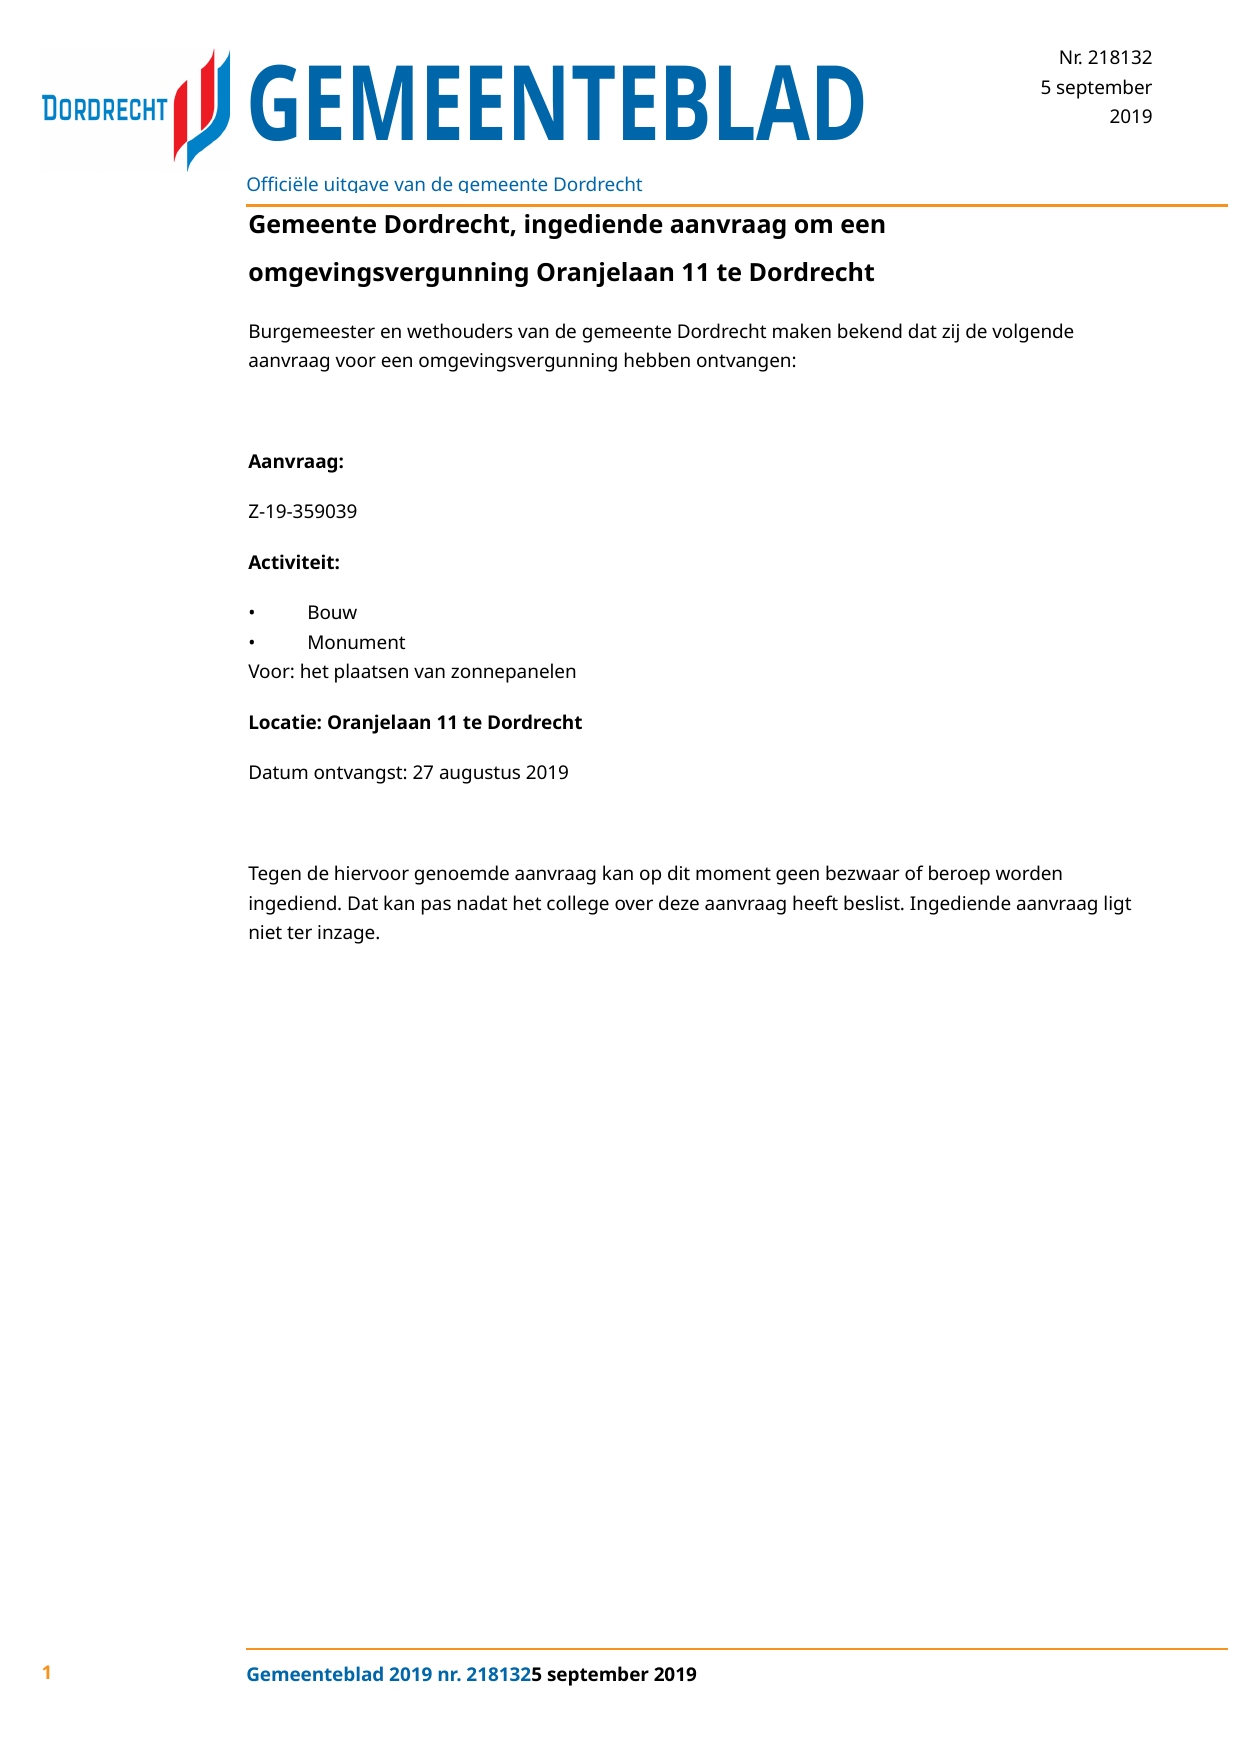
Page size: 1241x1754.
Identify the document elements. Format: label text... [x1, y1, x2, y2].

text Z-19-359039 [248, 499, 1152, 524]
text Activiteit: [248, 549, 1152, 575]
text Tegen de hiervoor genoemde aanvraag kan op dit moment geen bezwaar of beroep worden ingediend. Dat kan pas nadat het college over deze aanvraag heeft beslist. Ingediende aanvraag ligt niet ter inzage. [248, 860, 1152, 945]
text Aanvraag: [248, 448, 1152, 474]
text Burgemeester en wethouders van de gemeente Dordrecht maken bekend dat zij de volgende aanvraag voor een omgevingsvergunning hebben ontvangen: [248, 318, 1152, 373]
text Voor: het plaatsen van zonnepanelen [248, 659, 1152, 684]
text Datum ontvangst: 27 augustus 2019 [248, 759, 1152, 785]
text Locatie: Oranjelaan 11 te Dordrecht [248, 709, 1152, 735]
list Monument [248, 629, 1152, 655]
list Bouw [248, 599, 1152, 625]
picture [41, 47, 231, 172]
text Gemeente Dordrecht, ingediende aanvraag om een omgevingsvergunning Oranjelaan 11 te Dordrecht [248, 207, 1152, 288]
